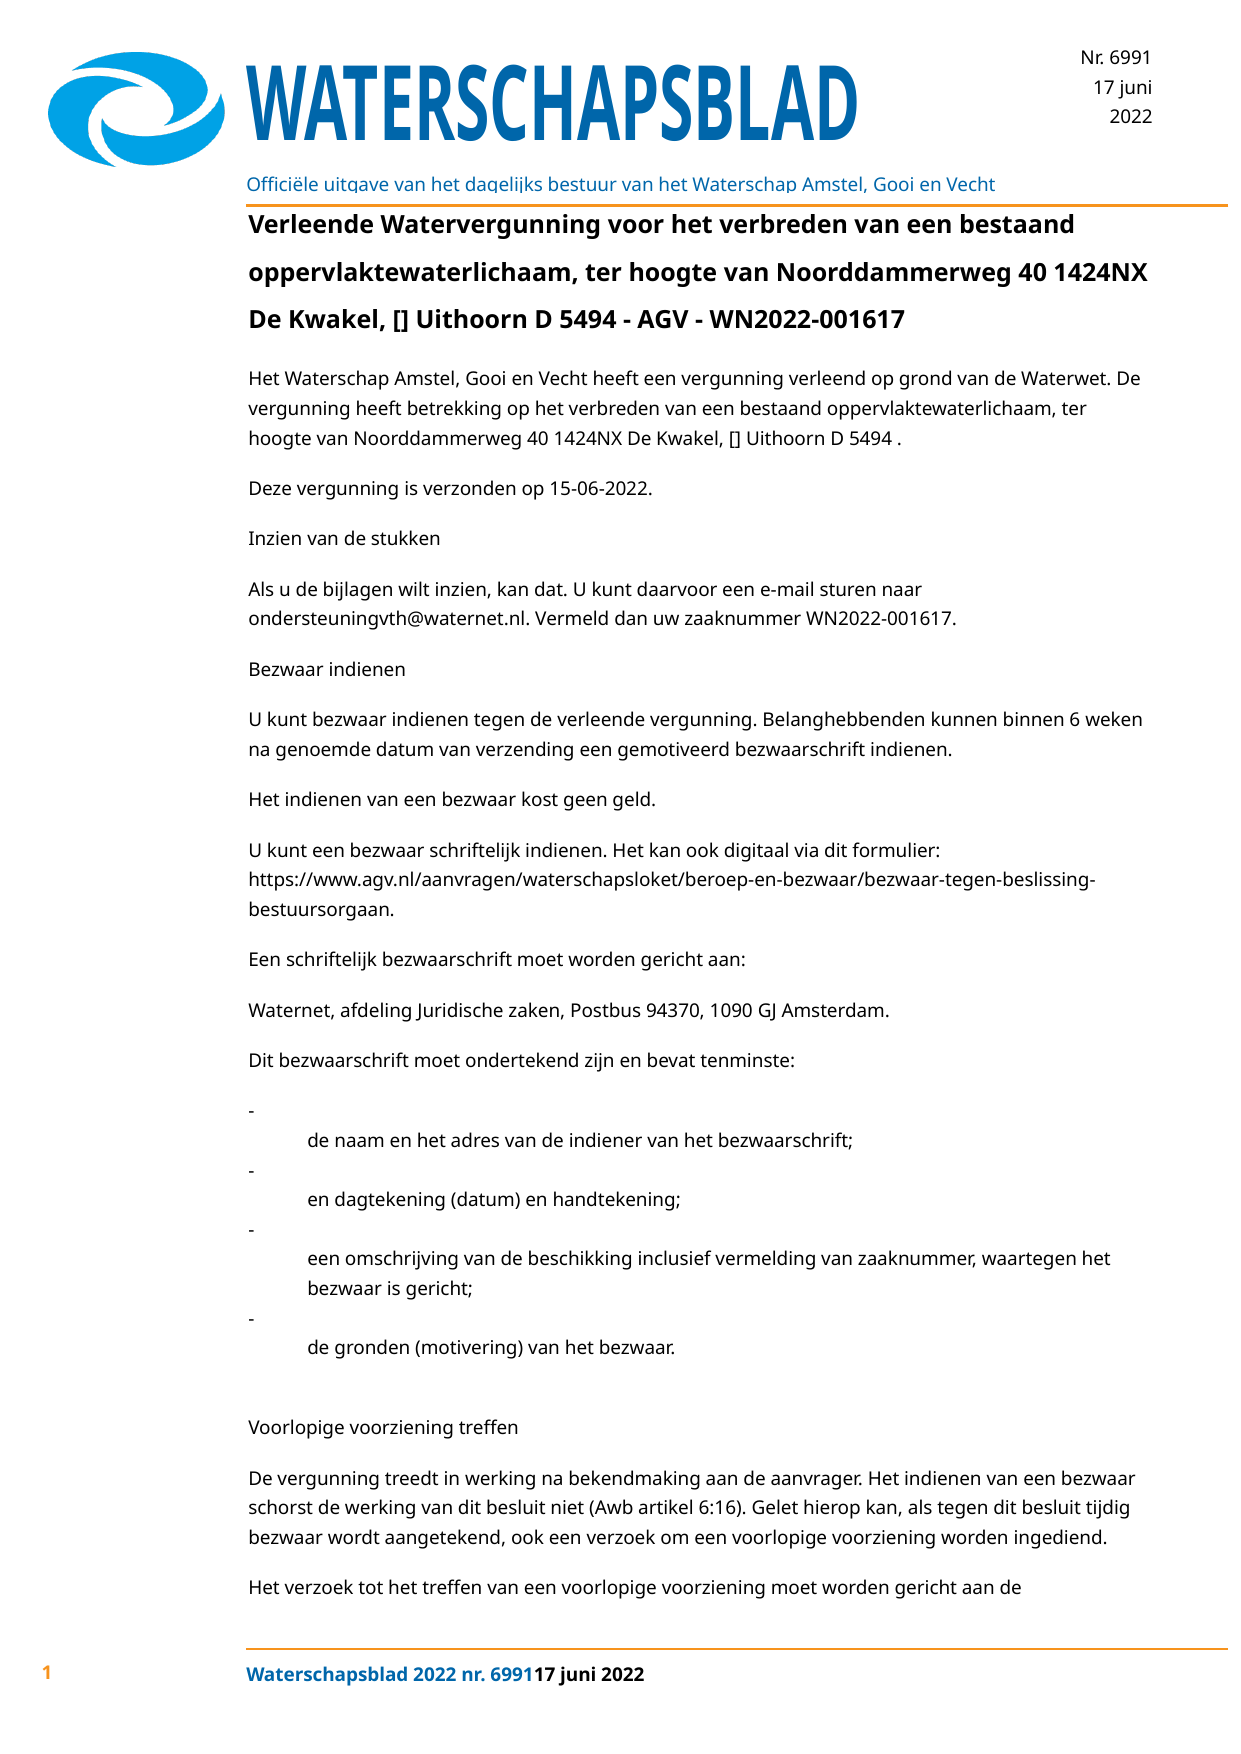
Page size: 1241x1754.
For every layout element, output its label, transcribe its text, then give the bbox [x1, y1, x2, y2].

text De vergunning treedt in werking na bekendmaking aan de aanvrager. Het indienen van een bezwaar schorst de werking van dit besluit niet (Awb artikel 6:16). Gelet hierop kan, als tegen dit besluit tijdig bezwaar wordt aangetekend, ook een verzoek om een voorlopige voorziening worden ingediend. [248, 1465, 1152, 1549]
text Waternet, afdeling Juridische zaken, Postbus 94370, 1090 GJ Amsterdam. [248, 997, 1152, 1022]
list de gronden (motivering) van het bezwaar. [248, 1334, 1152, 1360]
text U kunt een bezwaar schriftelijk indienen. Het kan ook digitaal via dit formulier: https://www.agv.nl/aanvragen/waterschapsloket/beroep-en-bezwaar/bezwaar-tegen-beslissing-bestuursorgaan. [248, 837, 1152, 922]
text Als u de bijlagen wilt inzien, kan dat. U kunt daarvoor een e-mail sturen naar ondersteuningvth@waternet.nl. Vermeld dan uw zaaknummer WN2022-001617. [248, 576, 1152, 631]
list een omschrijving van de beschikking inclusief vermelding van zaaknummer, waartegen het bezwaar is gericht; [248, 1246, 1152, 1301]
text Bezwaar indienen [248, 656, 1152, 682]
text Dit bezwaarschrift moet ondertekend zijn en bevat tenminste: [248, 1047, 1152, 1073]
picture [41, 47, 231, 172]
text Verleende Watervergunning voor het verbreden van een bestaand oppervlaktewaterlichaam, ter hoogte van Noorddammerweg 40 1424NX De Kwakel, [] Uithoorn D 5494 - AGV - WN2022-001617 [248, 207, 1152, 336]
text U kunt bezwaar indienen tegen de verleende vergunning. Belanghebbenden kunnen binnen 6 weken na genoemde datum van verzending een gemotiveerd bezwaarschrift indienen. [248, 706, 1152, 762]
text Het verzoek tot het treffen van een voorlopige voorziening moet worden gericht aan de [248, 1574, 1152, 1600]
text Het Waterschap Amstel, Gooi en Vecht heeft een vergunning verleend op grond van de Waterwet. De vergunning heeft betrekking op het verbreden van een bestaand oppervlaktewaterlichaam, ter hoogte van Noorddammerweg 40 1424NX De Kwakel, [] Uithoorn D 5494 . [248, 366, 1152, 450]
text Inzien van de stukken [248, 526, 1152, 551]
list en dagtekening (datum) en handtekening; [248, 1186, 1152, 1212]
text Deze vergunning is verzonden op 15-06-2022. [248, 475, 1152, 501]
text Een schriftelijk bezwaarschrift moet worden gericht aan: [248, 946, 1152, 972]
list de naam en het adres van de indiener van het bezwaarschrift; [248, 1127, 1152, 1153]
text Voorlopige voorziening treffen [248, 1414, 1152, 1440]
text Het indienen van een bezwaar kost geen geld. [248, 786, 1152, 812]
